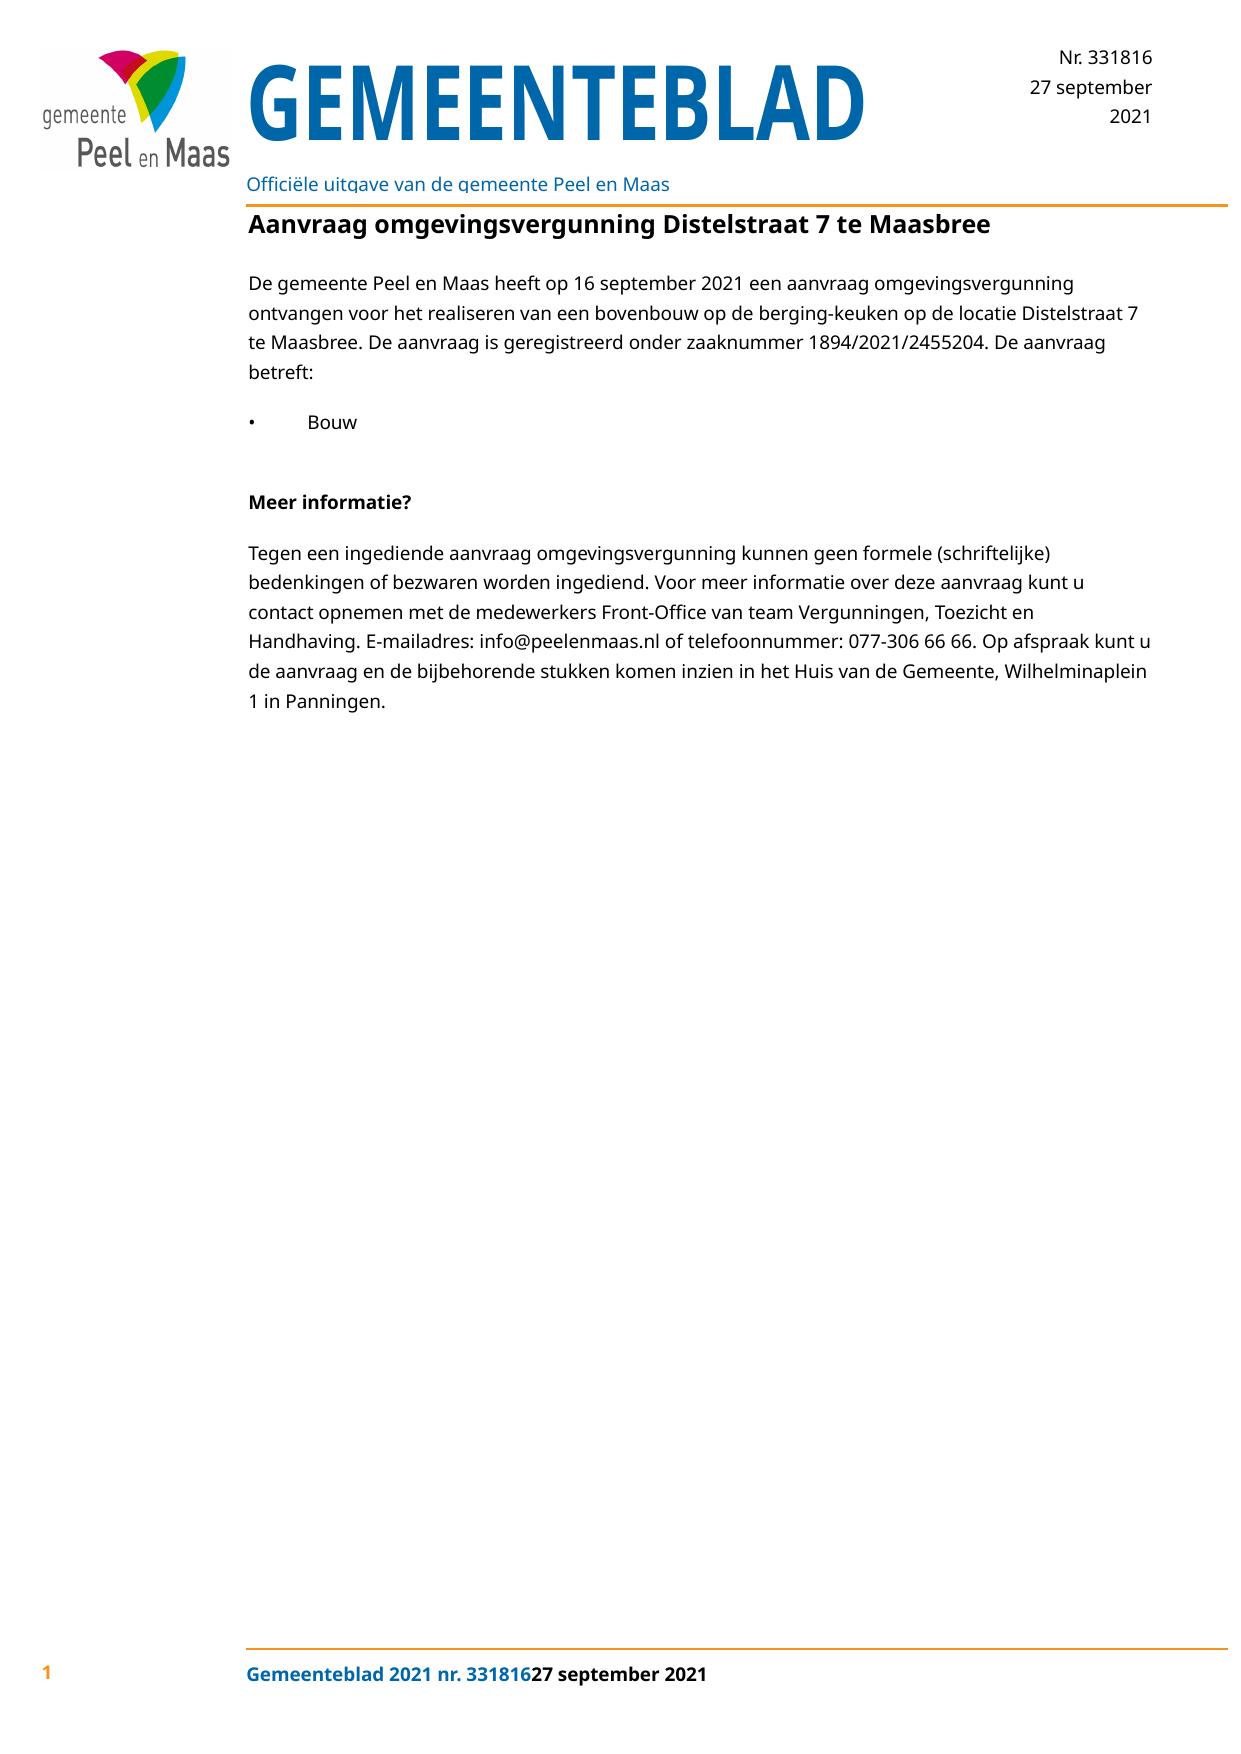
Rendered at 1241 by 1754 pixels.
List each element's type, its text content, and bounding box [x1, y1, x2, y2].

picture [41, 47, 231, 172]
text Meer informatie? [248, 489, 1152, 515]
text Tegen een ingediende aanvraag omgevingsvergunning kunnen geen formele (schriftelijke) bedenkingen of bezwaren worden ingediend. Voor meer informatie over deze aanvraag kunt u contact opnemen met de medewerkers Front-Office van team Vergunningen, Toezicht en Handhaving. E-mailadres: info@peelenmaas.nl of telefoonnummer: 077-306 66 66. Op afspraak kunt u de aanvraag en de bijbehorende stukken komen inzien in het Huis van de Gemeente, Wilhelminaplein 1 in Panningen. [248, 540, 1152, 713]
text De gemeente Peel en Maas heeft op 16 september 2021 een aanvraag omgevingsvergunning ontvangen voor het realiseren van een bovenbouw op de berging-keuken op de locatie Distelstraat 7 te Maasbree. De aanvraag is geregistreerd onder zaaknummer 1894/2021/2455204. De aanvraag betreft: [248, 270, 1152, 385]
list Bouw [248, 409, 1152, 435]
text Aanvraag omgevingsvergunning Distelstraat 7 te Maasbree [248, 207, 1152, 241]
